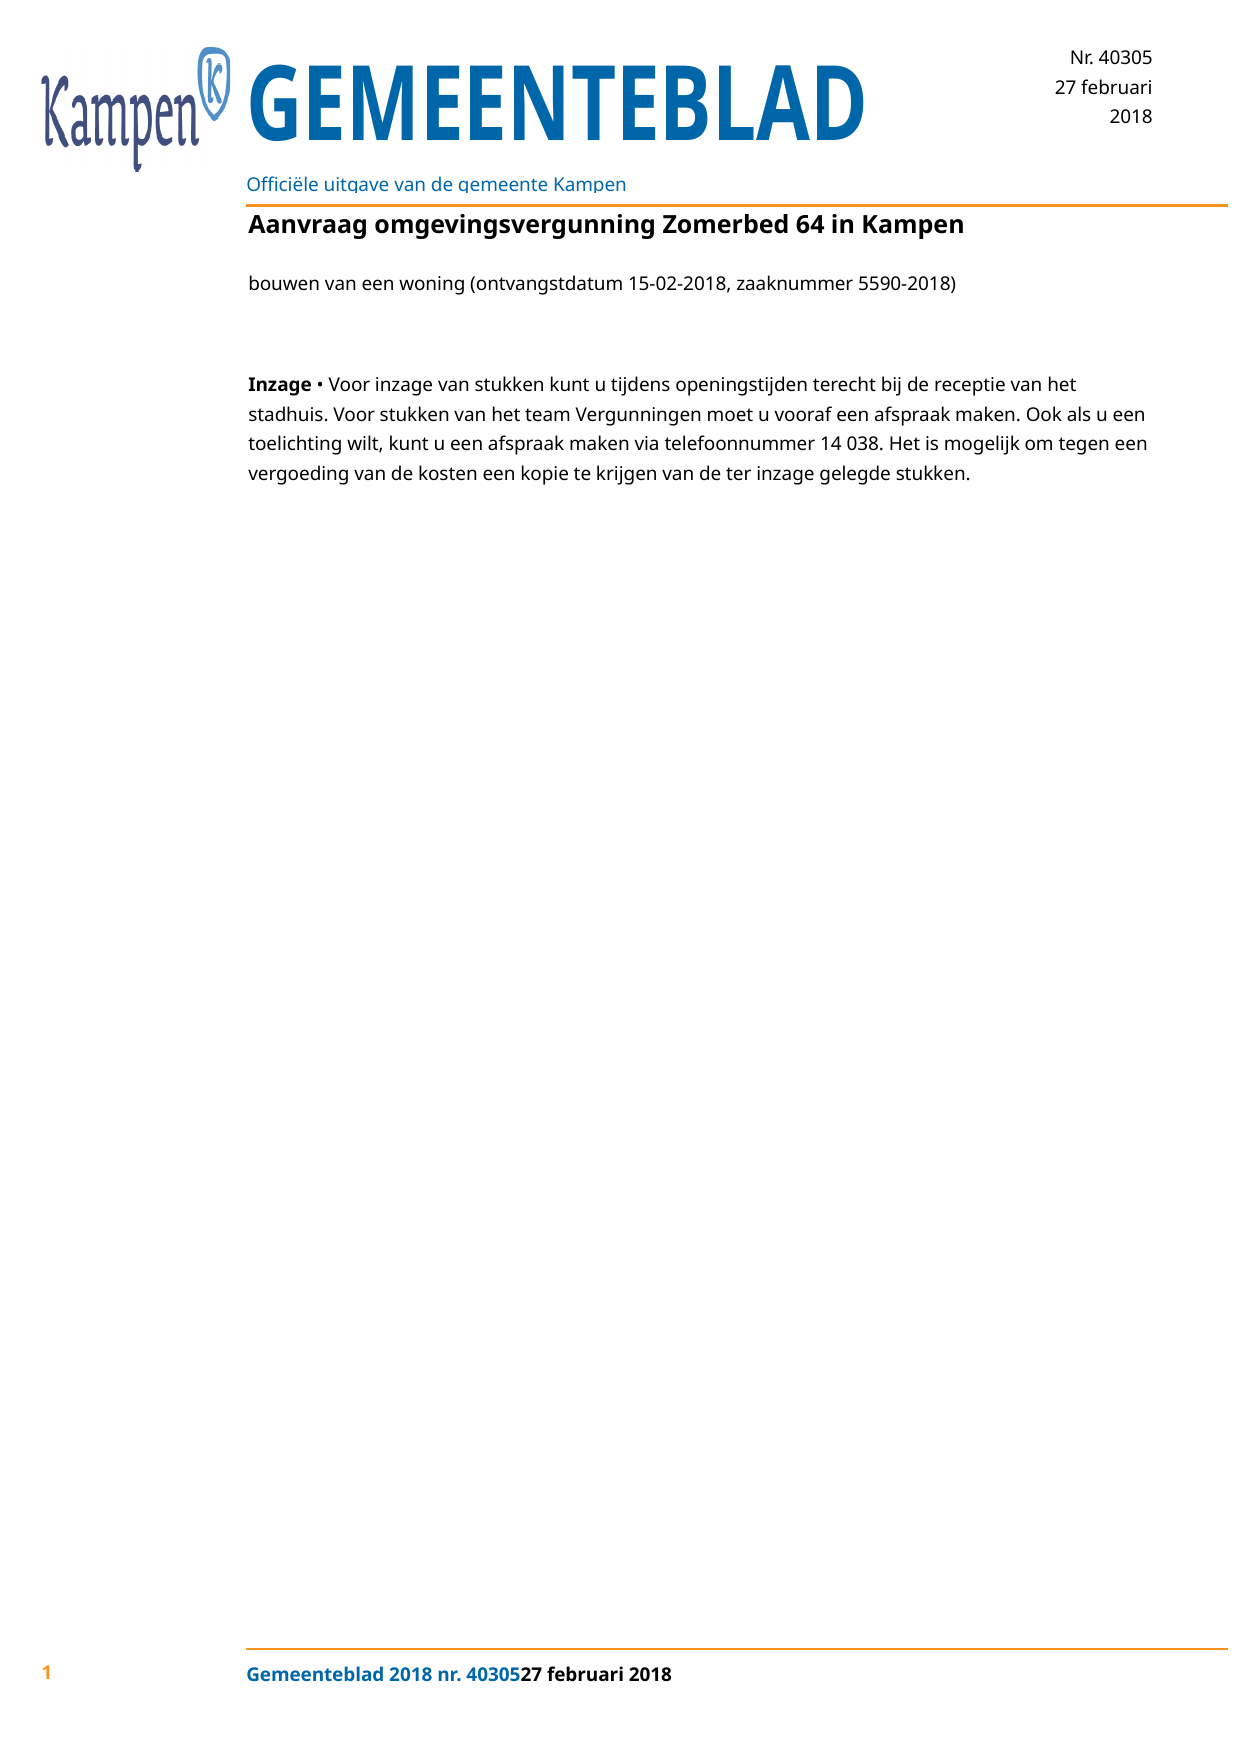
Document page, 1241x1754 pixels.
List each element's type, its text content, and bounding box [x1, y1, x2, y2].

text bouwen van een woning (ontvangstdatum 15-02-2018, zaaknummer 5590-2018) [248, 270, 1152, 296]
text Aanvraag omgevingsvergunning Zomerbed 64 in Kampen [248, 207, 1152, 241]
picture [41, 47, 231, 172]
text Inzage • Voor inzage van stukken kunt u tijdens openingstijden terecht bij de receptie van het stadhuis. Voor stukken van het team Vergunningen moet u vooraf een afspraak maken. Ook als u een toelichting wilt, kunt u een afspraak maken via telefoonnummer 14 038. Het is mogelijk om tegen een vergoeding van de kosten een kopie te krijgen van de ter inzage gelegde stukken. [248, 371, 1152, 486]
